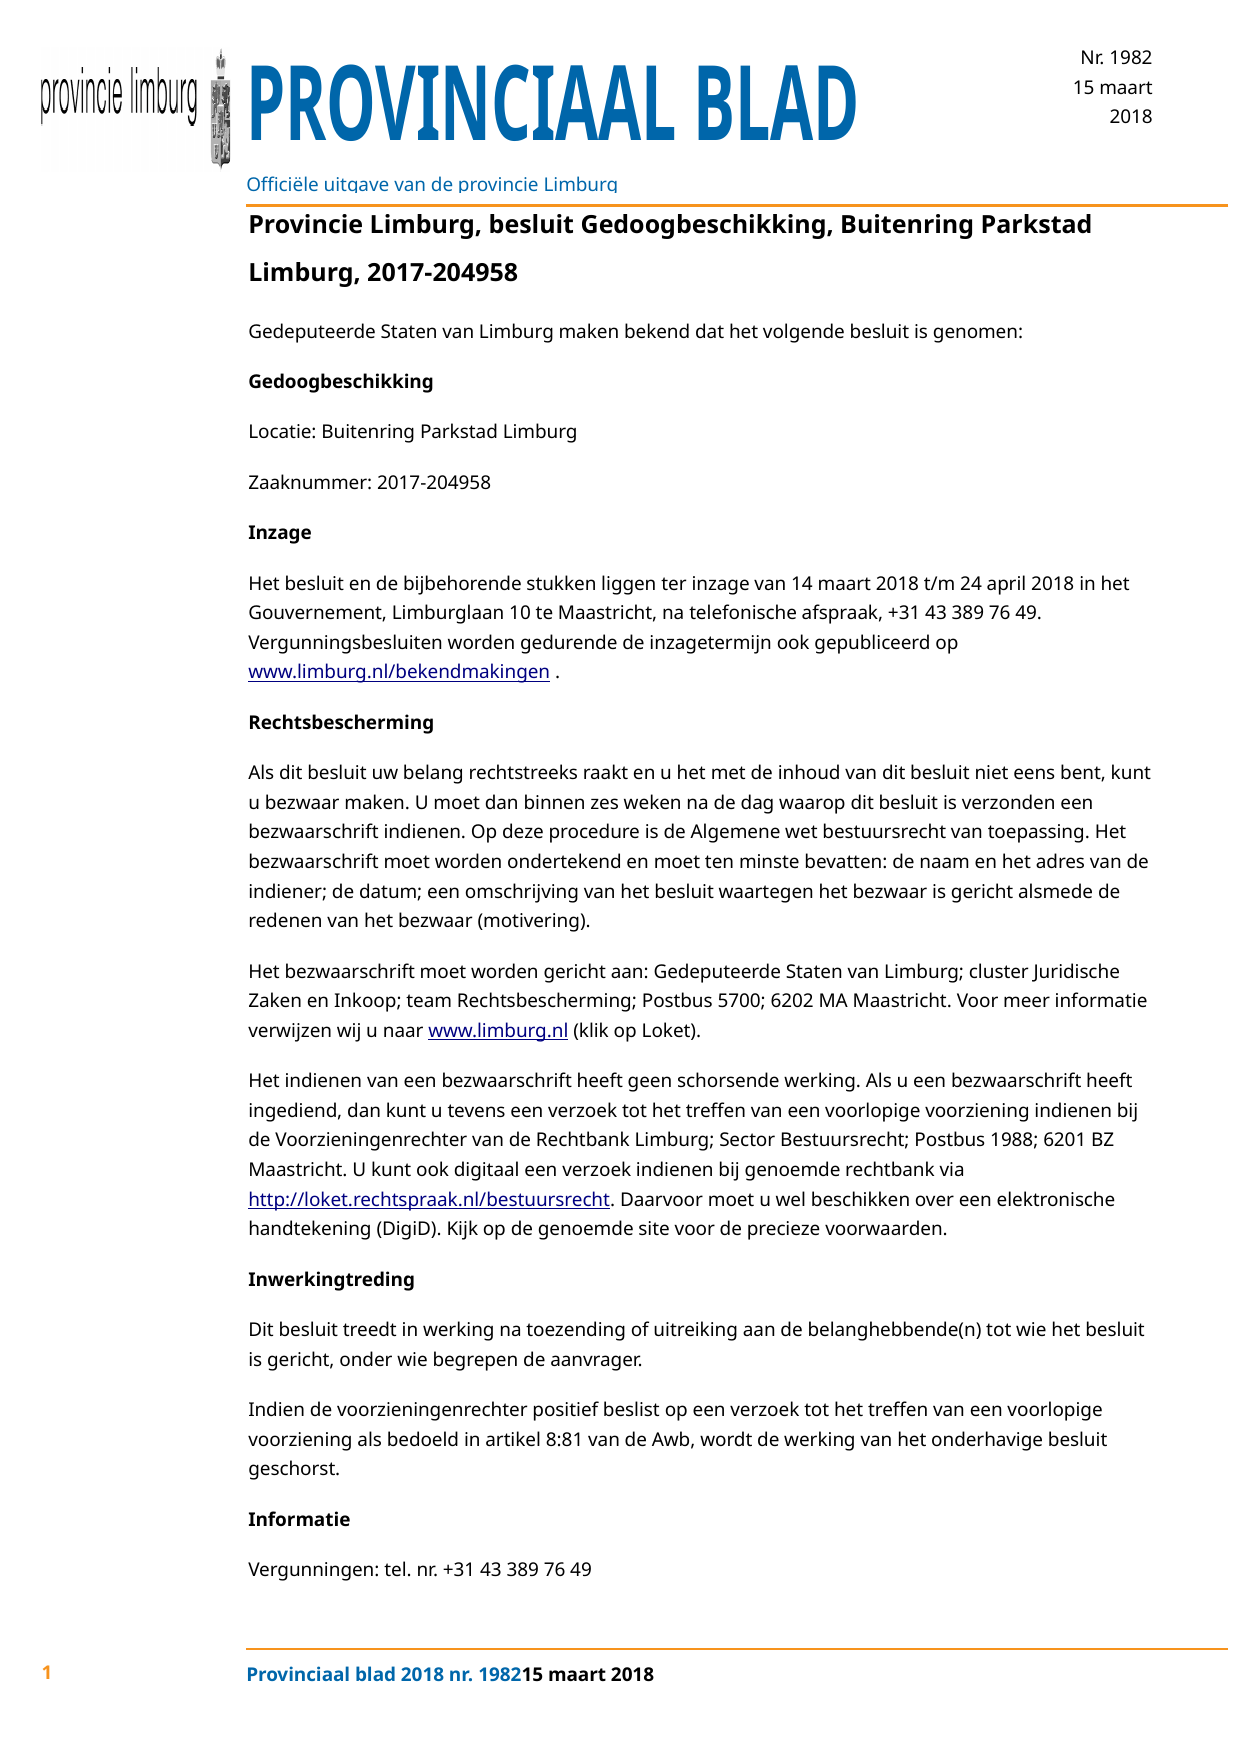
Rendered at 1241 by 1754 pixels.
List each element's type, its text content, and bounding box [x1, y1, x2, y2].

text Gedeputeerde Staten van Limburg maken bekend dat het volgende besluit is genomen: [248, 318, 1152, 344]
text Gedoogbeschikking [248, 368, 1152, 394]
text Rechtsbescherming [248, 709, 1152, 735]
text Locatie: Buitenring Parkstad Limburg [248, 419, 1152, 444]
text Het indienen van een bezwaarschrift heeft geen schorsende werking. Als u een bezwaarschrift heeft ingediend, dan kunt u tevens een verzoek tot het treffen van een voorlopige voorziening indienen bij de Voorzieningenrechter van de Rechtbank Limburg; Sector Bestuursrecht; Postbus 1988; 6201 BZ Maastricht. U kunt ook digitaal een verzoek indienen bij genoemde rechtbank via http://loket.rechtspraak.nl/bestuursrecht. Daarvoor moet u wel beschikken over een elektronische handtekening (DigiD). Kijk op de genoemde site voor de precieze voorwaarden. [248, 1067, 1152, 1241]
text Provincie Limburg, besluit Gedoogbeschikking, Buitenring Parkstad Limburg, 2017-204958 [248, 207, 1152, 288]
picture [41, 47, 231, 172]
text Informatie [248, 1506, 1152, 1532]
text Inwerkingtreding [248, 1266, 1152, 1292]
text Het bezwaarschrift moet worden gericht aan: Gedeputeerde Staten van Limburg; cluster Juridische Zaken en Inkoop; team Rechtsbescherming; Postbus 5700; 6202 MA Maastricht. Voor meer informatie verwijzen wij u naar www.limburg.nl (klik op Loket). [248, 958, 1152, 1043]
text Vergunningen: tel. nr. +31 43 389 76 49 [248, 1556, 1152, 1582]
text Inzage [248, 519, 1152, 545]
text Zaaknummer: 2017-204958 [248, 469, 1152, 495]
text Indien de voorzieningenrechter positief beslist op een verzoek tot het treffen van een voorlopige voorziening als bedoeld in artikel 8:81 van de Awb, wordt de werking van het onderhavige besluit geschorst. [248, 1396, 1152, 1481]
text Dit besluit treedt in werking na toezending of uitreiking aan de belanghebbende(n) tot wie het besluit is gericht, onder wie begrepen de aanvrager. [248, 1316, 1152, 1372]
text Het besluit en de bijbehorende stukken liggen ter inzage van 14 maart 2018 t/m 24 april 2018 in het Gouvernement, Limburglaan 10 te Maastricht, na telefonische afspraak, +31 43 389 76 49. Vergunningsbesluiten worden gedurende de inzagetermijn ook gepubliceerd op www.limburg.nl/bekendmakingen . [248, 570, 1152, 684]
text Als dit besluit uw belang rechtstreeks raakt en u het met de inhoud van dit besluit niet eens bent, kunt u bezwaar maken. U moet dan binnen zes weken na de dag waarop dit besluit is verzonden een bezwaarschrift indienen. Op deze procedure is de Algemene wet bestuursrecht van toepassing. Het bezwaarschrift moet worden ondertekend en moet ten minste bevatten: de naam en het adres van de indiener; de datum; een omschrijving van het besluit waartegen het bezwaar is gericht alsmede de redenen van het bezwaar (motivering). [248, 759, 1152, 933]
